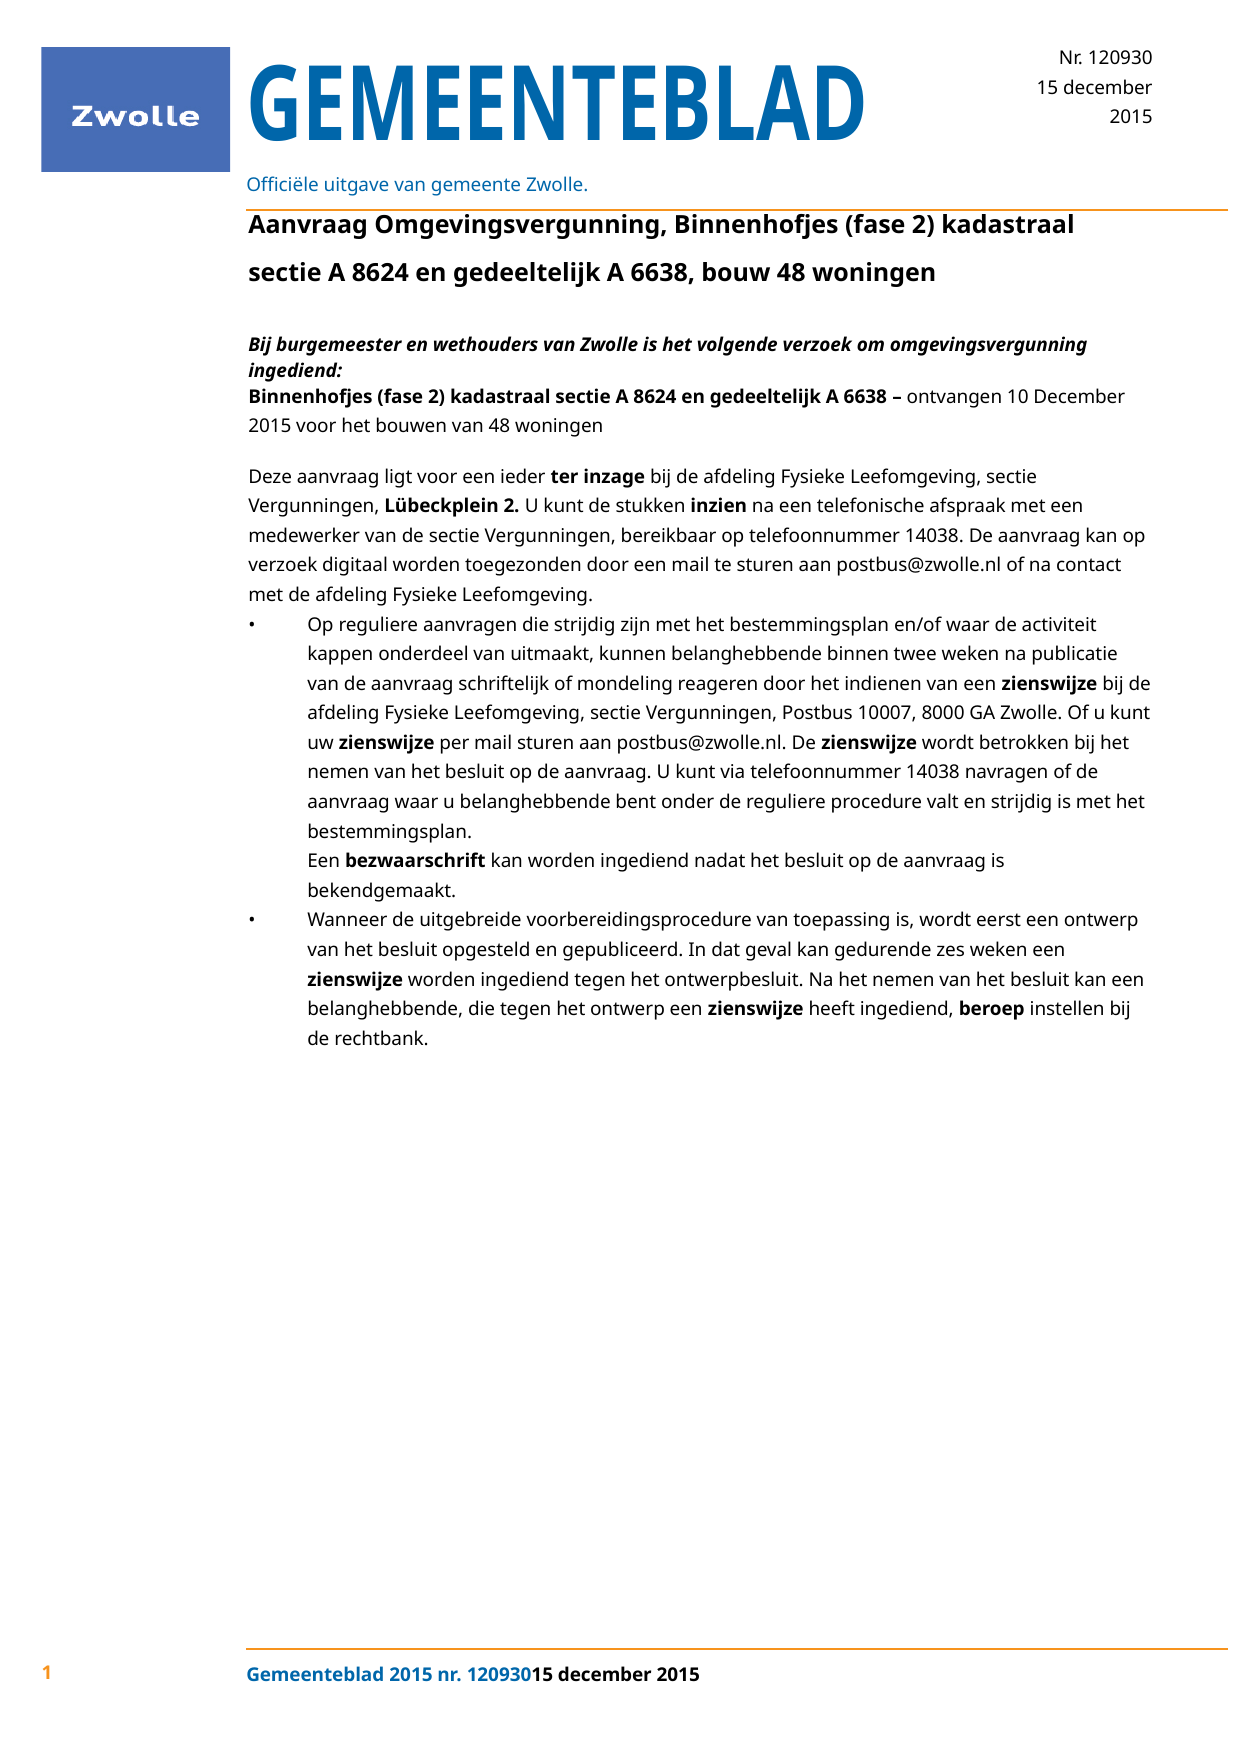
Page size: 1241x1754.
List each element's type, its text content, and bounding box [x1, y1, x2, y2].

picture [41, 47, 231, 172]
text Bij burgemeester en wethouders van Zwolle is het volgende verzoek om omgevingsvergunning ingediend: [248, 331, 1152, 383]
list Een bezwaarschrift kan worden ingediend nadat het besluit op de aanvraag is bekendgemaakt. [248, 847, 1152, 903]
text Binnenhofjes (fase 2) kadastraal sectie A 8624 en gedeeltelijk A 6638 – ontvangen 10 December 2015 voor het bouwen van 48 woningen [248, 383, 1152, 438]
list Op reguliere aanvragen die strijdig zijn met het bestemmingsplan en/of waar de activiteit kappen onderdeel van uitmaakt, kunnen belanghebbende binnen twee weken na publicatie van de aanvraag schriftelijk of mondeling reageren door het indienen van een zienswijze bij de afdeling Fysieke Leefomgeving, sectie Vergunningen, Postbus 10007, 8000 GA Zwolle. Of u kunt uw zienswijze per mail sturen aan postbus@zwolle.nl. De zienswijze wordt betrokken bij het nemen van het besluit op de aanvraag. U kunt via telefoonnummer 14038 navragen of de aanvraag waar u belanghebbende bent onder de reguliere procedure valt en strijdig is met het bestemmingsplan. [248, 611, 1152, 844]
list Wanneer de uitgebreide voorbereidingsprocedure van toepassing is, wordt eerst een ontwerp van het besluit opgesteld en gepubliceerd. In dat geval kan gedurende zes weken een zienswijze worden ingediend tegen het ontwerpbesluit. Na het nemen van het besluit kan een belanghebbende, die tegen het ontwerp een zienswijze heeft ingediend, beroep instellen bij de rechtbank. [248, 907, 1152, 1051]
text Aanvraag Omgevingsvergunning, Binnenhofjes (fase 2) kadastraal sectie A 8624 en gedeeltelijk A 6638, bouw 48 woningen [248, 211, 1152, 288]
text Deze aanvraag ligt voor een ieder ter inzage bij de afdeling Fysieke Leefomgeving, sectie Vergunningen, Lübeckplein 2. U kunt de stukken inzien na een telefonische afspraak met een medewerker van de sectie Vergunningen, bereikbaar op telefoonnummer 14038. De aanvraag kan op verzoek digitaal worden toegezonden door een mail te sturen aan postbus@zwolle.nl of na contact met de afdeling Fysieke Leefomgeving. [248, 463, 1152, 607]
